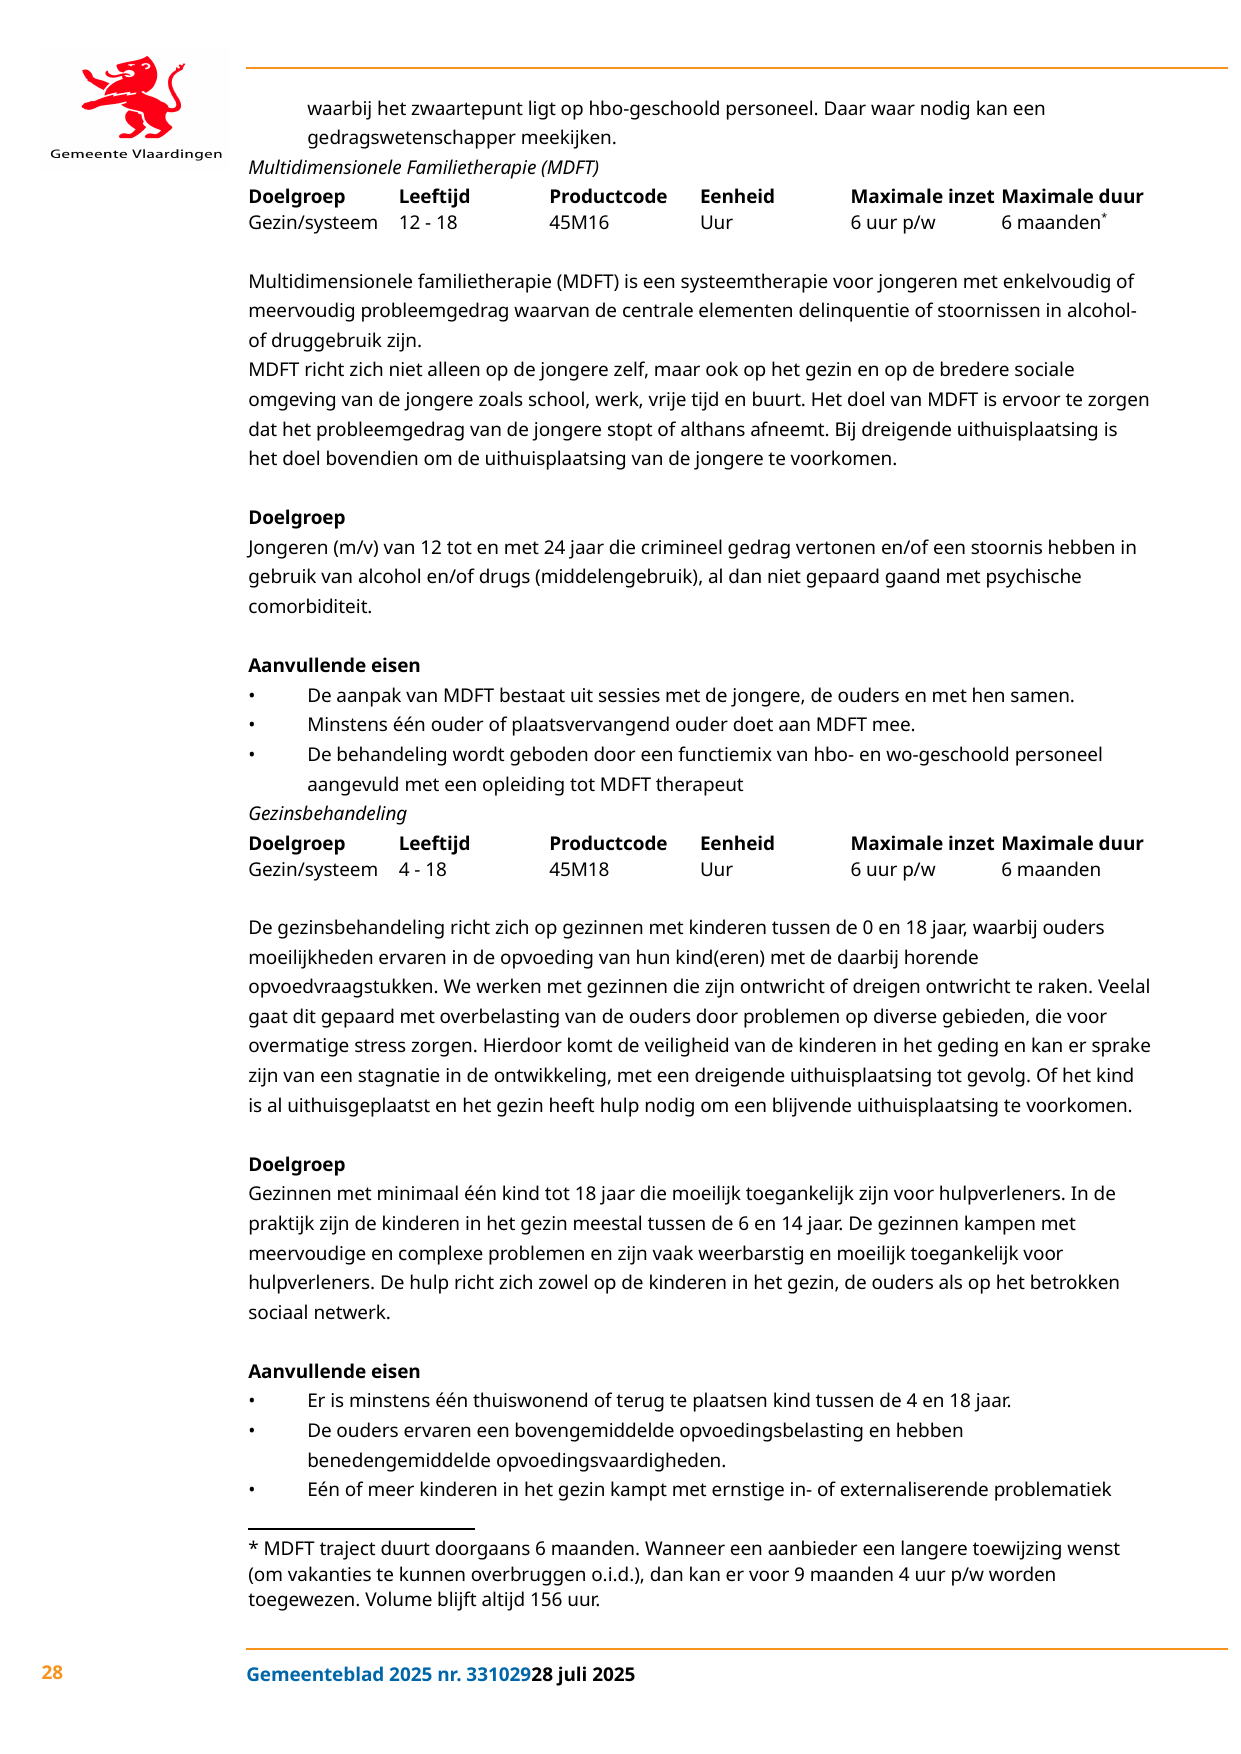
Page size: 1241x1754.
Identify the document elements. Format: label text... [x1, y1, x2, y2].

text Gezinsbehandeling [248, 800, 1152, 826]
table_cell Uur [700, 209, 850, 235]
table_cell Uur [700, 856, 850, 882]
table_header Leeftijd [399, 830, 549, 856]
text Jongeren (m/v) van 12 tot en met 24 jaar die crimineel gedrag vertonen en/of een stoornis hebben in gebruik van alcohol en/of drugs (middelengebruik), al dan niet gepaard gaand met psychische comorbiditeit. [248, 534, 1152, 619]
table_cell 4 - 18 [399, 856, 549, 882]
table_cell 12 - 18 [399, 209, 549, 235]
text Multidimensionele familietherapie (MDFT) is een systeemtherapie voor jongeren met enkelvoudig of meervoudig probleemgedrag waarvan de centrale elementen delinquentie of stoornissen in alcohol- of druggebruik zijn. [248, 268, 1152, 353]
text De gezinsbehandeling richt zich op gezinnen met kinderen tussen de 0 en 18 jaar, waarbij ouders moeilijkheden ervaren in de opvoeding van hun kind(eren) met de daarbij horende opvoedvraagstukken. We werken met gezinnen die zijn ontwricht of dreigen ontwricht te raken. Veelal gaat dit gepaard met overbelasting van de ouders door problemen op diverse gebieden, die voor overmatige stress zorgen. Hierdoor komt de veiligheid van de kinderen in het geding en kan er sprake zijn van een stagnatie in de ontwikkeling, met een dreigende uithuisplaatsing tot gevolg. Of het kind is al uithuisgeplaatst en het gezin heeft hulp nodig om een blijvende uithuisplaatsing te voorkomen. [248, 914, 1152, 1118]
table_header Doelgroep [248, 184, 398, 209]
table_cell 6 uur p/w [850, 856, 1001, 882]
table_cell Gezin/systeem [248, 856, 398, 882]
table_header Maximale inzet [850, 184, 1001, 209]
list De ouders ervaren een bovengemiddelde opvoedingsbelasting en hebben benedengemiddelde opvoedingsvaardigheden. [248, 1417, 1152, 1473]
table_header Maximale duur [1001, 184, 1152, 209]
list Er is minstens één thuiswonend of terug te plaatsen kind tussen de 4 en 18 jaar. [248, 1388, 1152, 1413]
table_cell 45M18 [549, 856, 700, 882]
text Doelgroep [248, 1151, 1152, 1177]
table_header Eenheid [700, 830, 850, 856]
list waarbij het zwaartepunt ligt op hbo-geschoold personeel. Daar waar nodig kan een gedragswetenschapper meekijken. [248, 95, 1152, 150]
table_header Doelgroep [248, 830, 398, 856]
table_header Maximale inzet [850, 830, 1001, 856]
table_cell 6 maanden [1001, 209, 1152, 235]
table_cell 6 uur p/w [850, 209, 1001, 235]
text Aanvullende eisen [248, 652, 1152, 678]
table_cell Gezin/systeem [248, 209, 398, 235]
table_cell 6 maanden [1001, 856, 1152, 882]
list De aanpak van MDFT bestaat uit sessies met de jongere, de ouders en met hen samen. [248, 682, 1152, 708]
table_header Productcode [549, 184, 700, 209]
list Eén of meer kinderen in het gezin kampt met ernstige in- of externaliserende problematiek [248, 1476, 1152, 1502]
list Minstens één ouder of plaatsvervangend ouder doet aan MDFT mee. [248, 712, 1152, 737]
text Gezinnen met minimaal één kind tot 18 jaar die moeilijk toegankelijk zijn voor hulpverleners. In de praktijk zijn de kinderen in het gezin meestal tussen de 6 en 14 jaar. De gezinnen kampen met meervoudige en complexe problemen en zijn vaak weerbarstig en moeilijk toegankelijk voor hulpverleners. De hulp richt zich zowel op de kinderen in het gezin, de ouders als op het betrokken sociaal netwerk. [248, 1181, 1152, 1325]
table_cell 45M16 [549, 209, 700, 235]
table_header Leeftijd [399, 184, 549, 209]
text Aanvullende eisen [248, 1358, 1152, 1384]
table_header Eenheid [700, 184, 850, 209]
text Doelgroep [248, 504, 1152, 530]
table_header Maximale duur [1001, 830, 1152, 856]
table_header Productcode [549, 830, 700, 856]
text MDFT richt zich niet alleen op de jongere zelf, maar ook op het gezin en op de bredere sociale omgeving van de jongere zoals school, werk, vrije tijd en buurt. Het doel van MDFT is ervoor te zorgen dat het probleemgedrag van de jongere stopt of althans afneemt. Bij dreigende uithuisplaatsing is het doel bovendien om de uithuisplaatsing van de jongere te voorkomen. [248, 357, 1152, 471]
text Multidimensionele Familietherapie (MDFT) [248, 154, 1152, 180]
picture [41, 47, 231, 172]
list De behandeling wordt geboden door een functiemix van hbo- en wo-geschoold personeel aangevuld met een opleiding tot MDFT therapeut [248, 741, 1152, 797]
